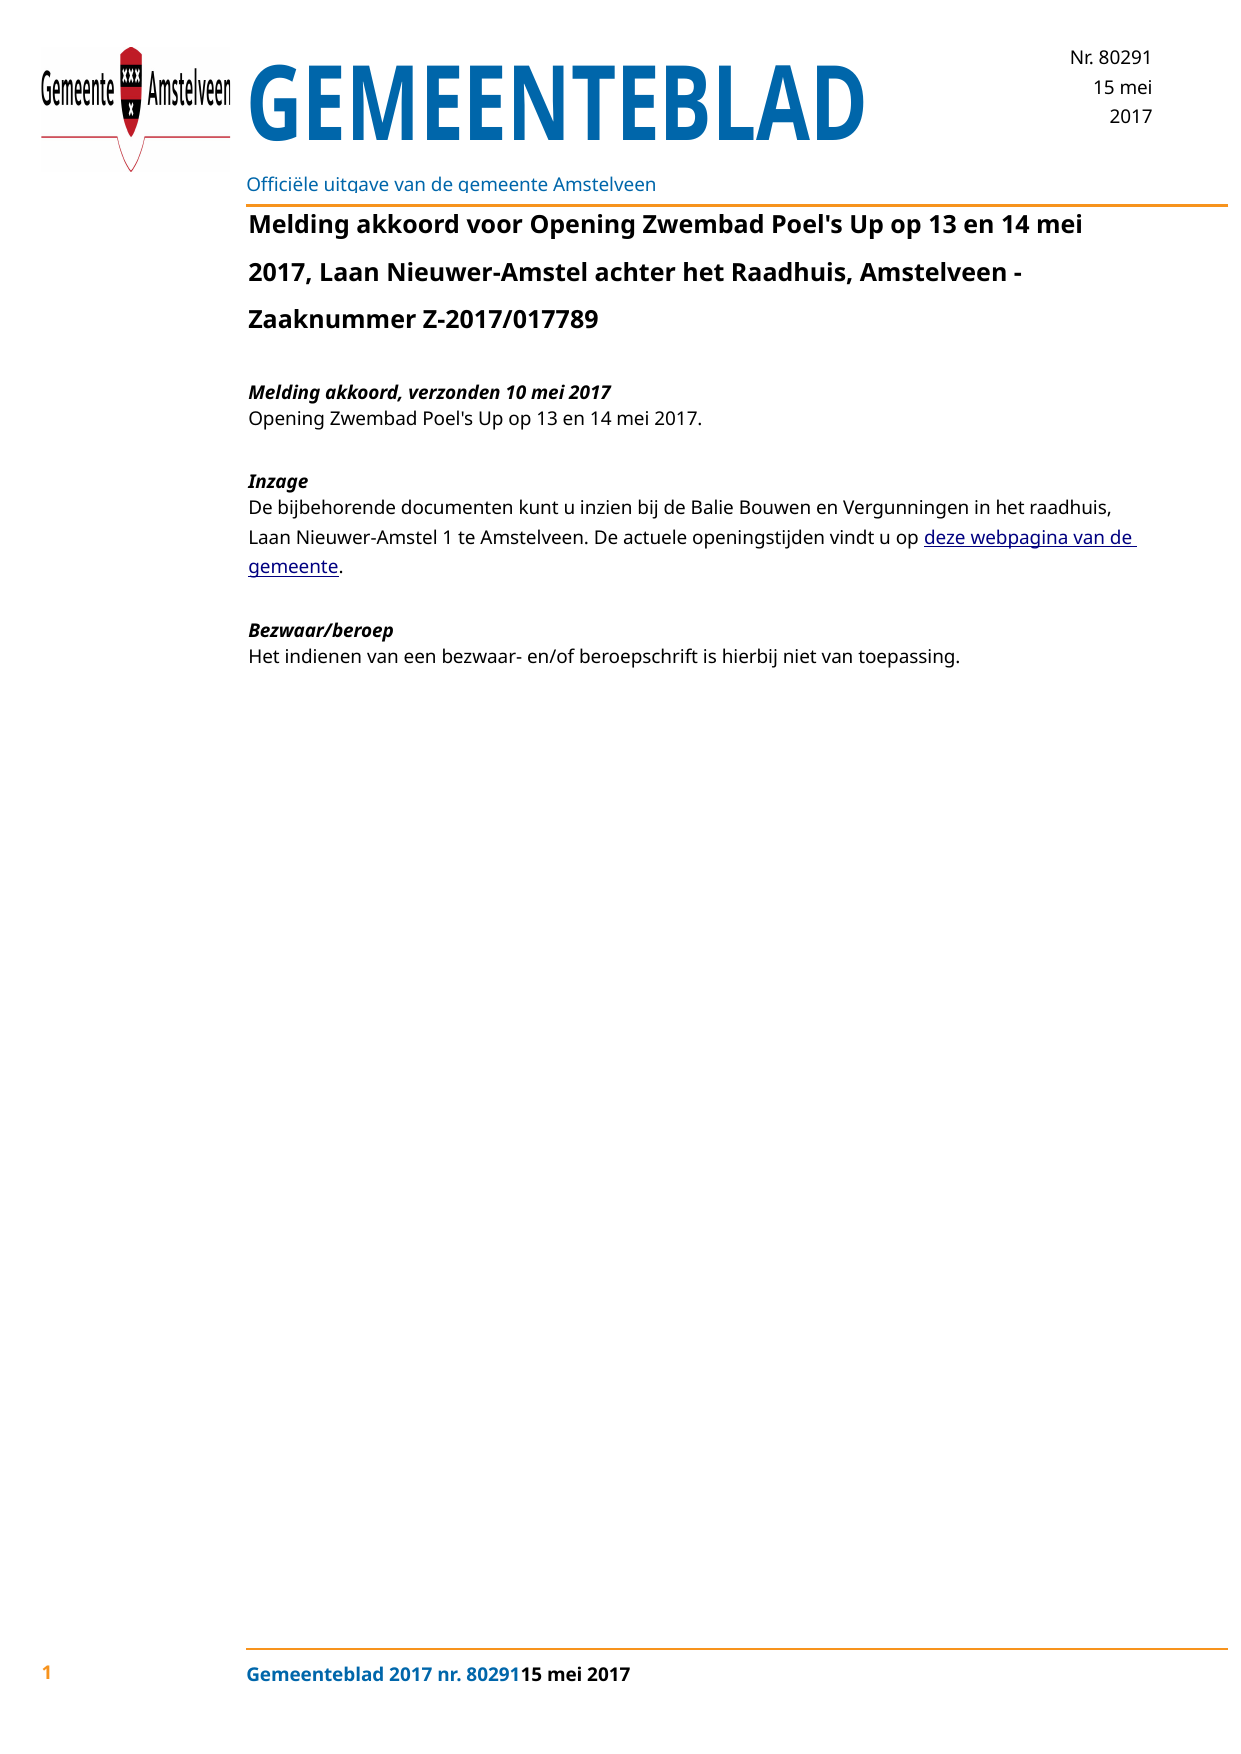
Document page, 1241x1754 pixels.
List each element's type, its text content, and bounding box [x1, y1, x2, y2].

text Melding akkoord voor Opening Zwembad Poel's Up op 13 en 14 mei 2017, Laan Nieuwer-Amstel achter het Raadhuis, Amstelveen - Zaaknummer Z-2017/017789 [248, 207, 1152, 336]
text Het indienen van een bezwaar- en/of beroepschrift is hierbij niet van toepassing. [248, 643, 1152, 669]
picture [41, 47, 231, 172]
text Bezwaar/beroep [248, 618, 1152, 643]
text Melding akkoord, verzonden 10 mei 2017 [248, 379, 1152, 405]
text De bijbehorende documenten kunt u inzien bij de Balie Bouwen en Vergunningen in het raadhuis, Laan Nieuwer-Amstel 1 te Amstelveen. De actuele openingstijden vindt u op deze webpagina van de gemeente. [248, 494, 1152, 579]
text Inzage [248, 469, 1152, 494]
text Opening Zwembad Poel's Up op 13 en 14 mei 2017. [248, 405, 1152, 431]
